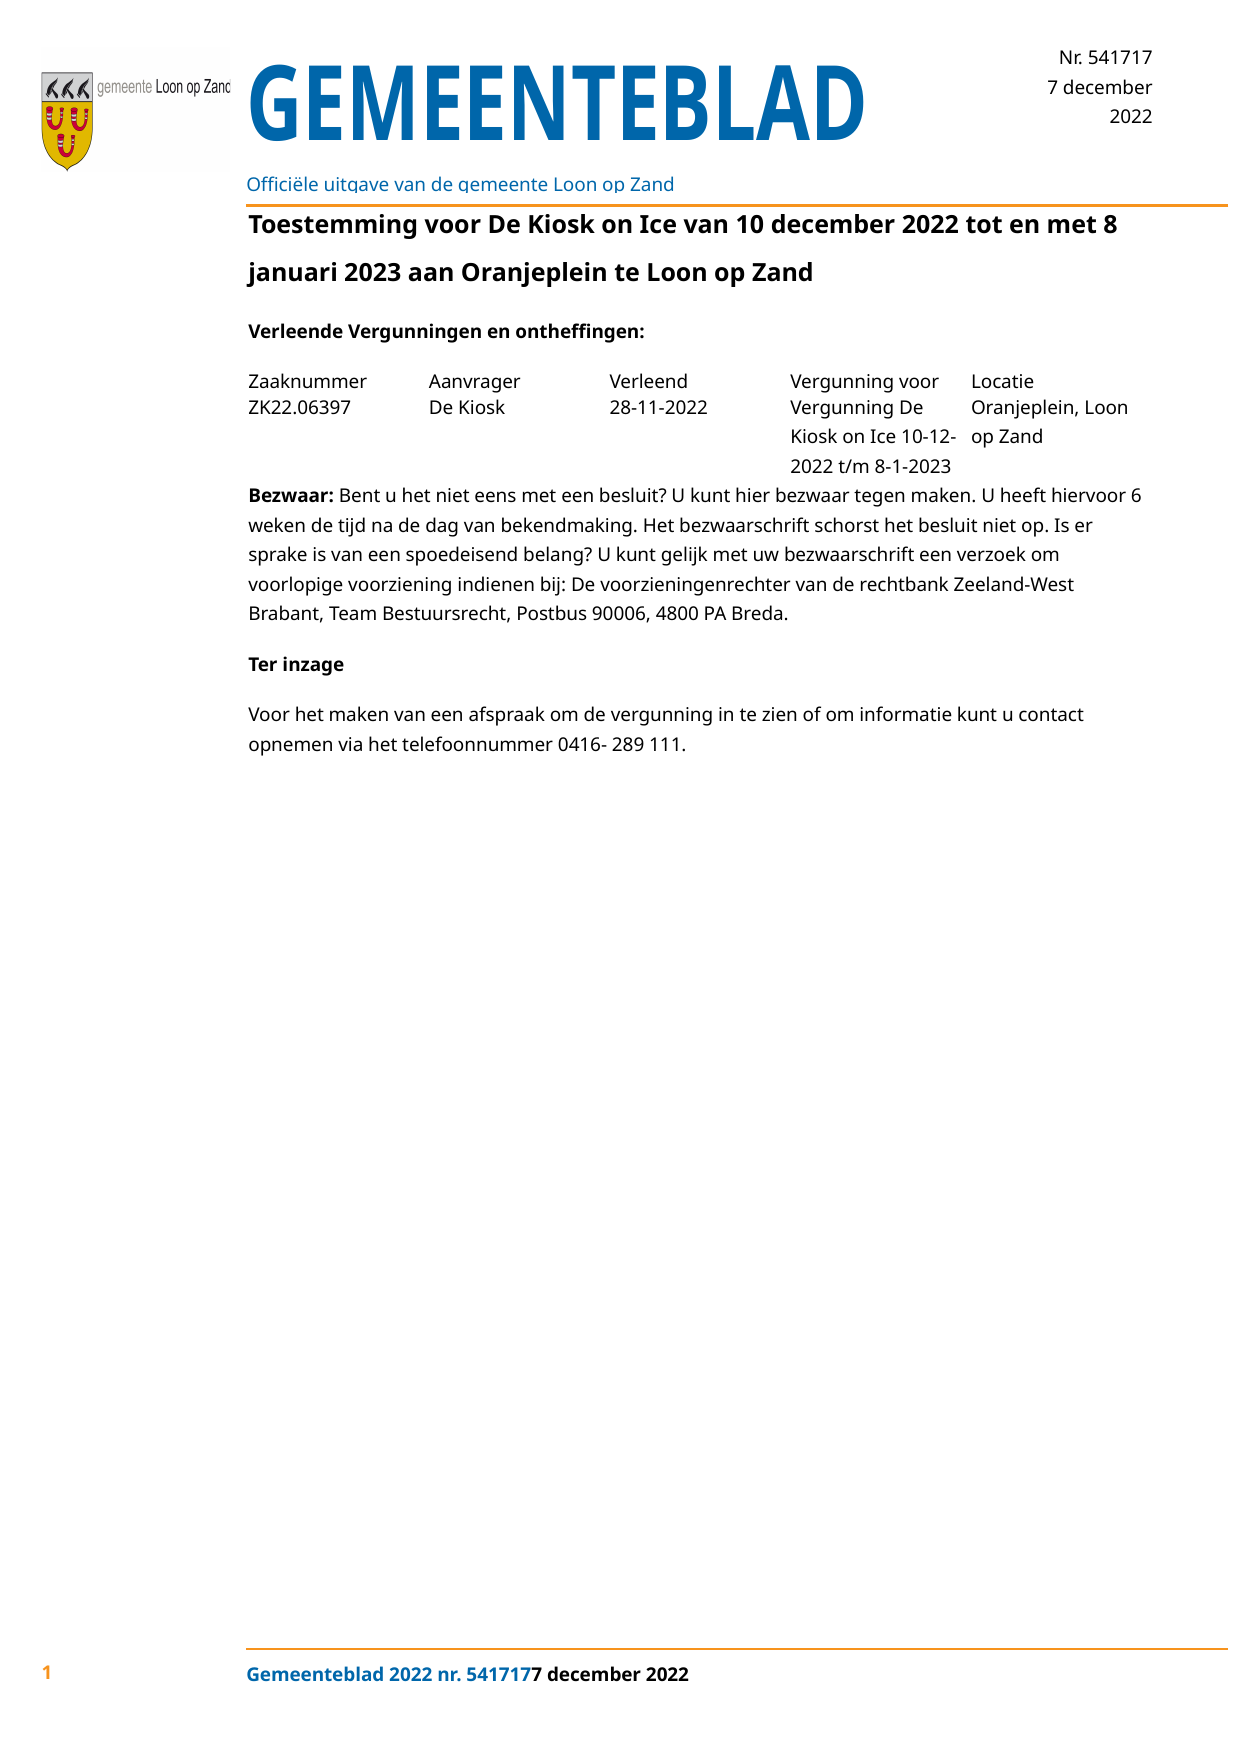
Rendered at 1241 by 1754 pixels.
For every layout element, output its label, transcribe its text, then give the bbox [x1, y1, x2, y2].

table_header Vergunning voor [790, 369, 971, 394]
table_cell Vergunning De Kiosk on Ice 10-12-2022 t/m 8-1-2023 [790, 394, 971, 479]
text Ter inzage [248, 651, 1152, 677]
table_header Aanvrager [429, 369, 609, 394]
text Toestemming voor De Kiosk on Ice van 10 december 2022 tot en met 8 januari 2023 aan Oranjeplein te Loon op Zand [248, 207, 1152, 288]
table_cell 28-11-2022 [609, 394, 790, 479]
table_cell ZK22.06397 [248, 394, 429, 479]
table_header Verleend [609, 369, 790, 394]
table_header Locatie [971, 369, 1152, 394]
text Verleende Vergunningen en ontheffingen: [248, 318, 1152, 344]
picture [41, 47, 231, 172]
table_cell Oranjeplein, Loon op Zand [971, 394, 1152, 479]
text Bezwaar: Bent u het niet eens met een besluit? U kunt hier bezwaar tegen maken. U heeft hiervoor 6 weken de tijd na de dag van bekendmaking. Het bezwaarschrift schorst het besluit niet op. Is er sprake is van een spoedeisend belang? U kunt gelijk met uw bezwaarschrift een verzoek om voorlopige voorziening indienen bij: De voorzieningenrechter van de rechtbank Zeeland-West Brabant, Team Bestuursrecht, Postbus 90006, 4800 PA Breda. [248, 482, 1152, 626]
table_cell De Kiosk [429, 394, 609, 479]
table_header Zaaknummer [248, 369, 429, 394]
text Voor het maken van een afspraak om de vergunning in te zien of om informatie kunt u contact opnemen via het telefoonnummer 0416- 289 111. [248, 701, 1152, 757]
